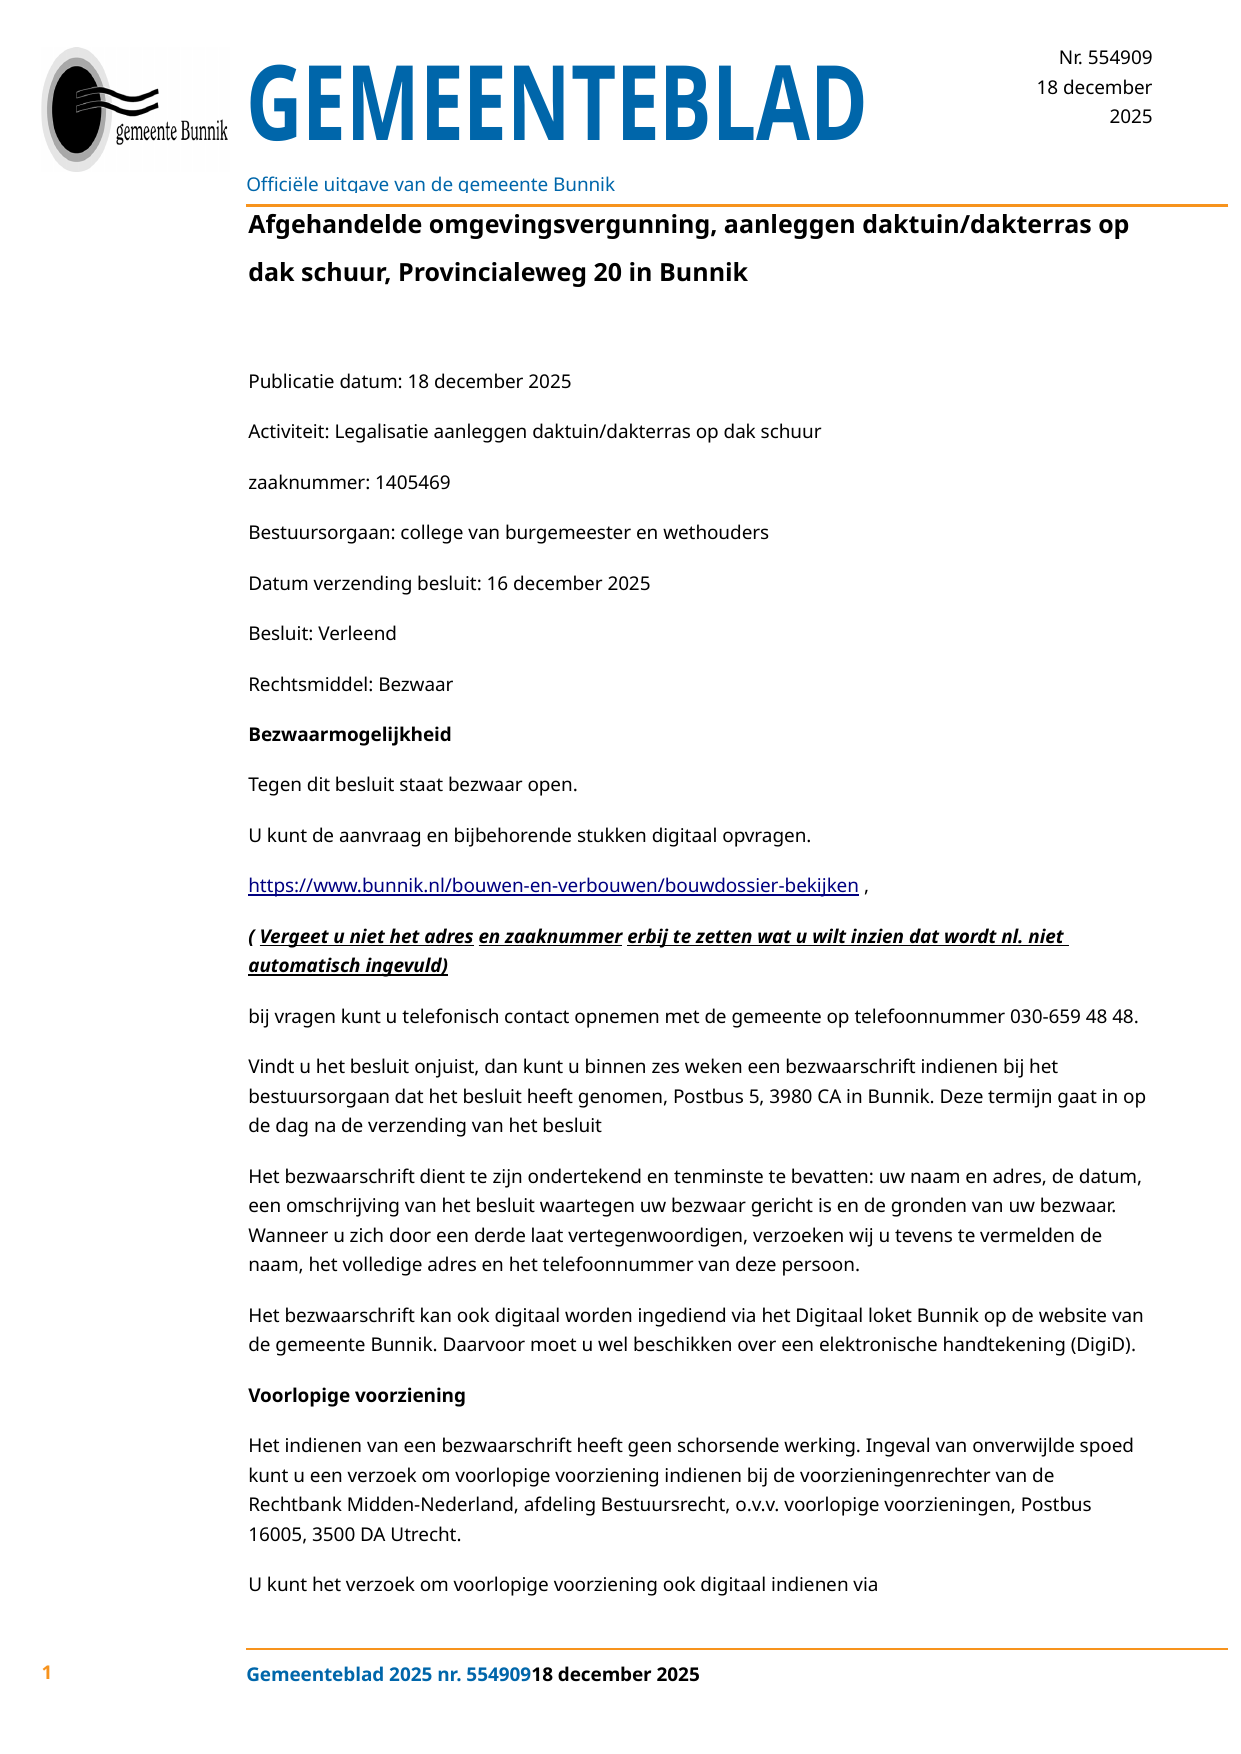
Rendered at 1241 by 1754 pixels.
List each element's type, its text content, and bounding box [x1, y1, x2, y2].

text ( Vergeet u niet het adres en zaaknummer erbij te zetten wat u wilt inzien dat wordt nl. niet automatisch ingevuld) [248, 923, 1152, 978]
text Rechtsmiddel: Bezwaar [248, 671, 1152, 697]
picture [41, 47, 231, 172]
text Afgehandelde omgevingsvergunning, aanleggen daktuin/dakterras op dak schuur, Provincialeweg 20 in Bunnik [248, 207, 1152, 288]
text Het bezwaarschrift kan ook digitaal worden ingediend via het Digitaal loket Bunnik op de website van de gemeente Bunnik. Daarvoor moet u wel beschikken over een elektronische handtekening (DigiD). [248, 1302, 1152, 1357]
text U kunt de aanvraag en bijbehorende stukken digitaal opvragen. [248, 822, 1152, 848]
text Datum verzending besluit: 16 december 2025 [248, 570, 1152, 596]
text Publicatie datum: 18 december 2025 [248, 368, 1152, 394]
text Bestuursorgaan: college van burgemeester en wethouders [248, 519, 1152, 545]
text Het indienen van een bezwaarschrift heeft geen schorsende werking. Ingeval van onverwijlde spoed kunt u een verzoek om voorlopige voorziening indienen bij de voorzieningenrechter van de Rechtbank Midden-Nederland, afdeling Bestuursrecht, o.v.v. voorlopige voorzieningen, Postbus 16005, 3500 DA Utrecht. [248, 1432, 1152, 1547]
text Besluit: Verleend [248, 620, 1152, 646]
text https://www.bunnik.nl/bouwen-en-verbouwen/bouwdossier-bekijken , [248, 872, 1152, 898]
text Vindt u het besluit onjuist, dan kunt u binnen zes weken een bezwaarschrift indienen bij het bestuursorgaan dat het besluit heeft genomen, Postbus 5, 3980 CA in Bunnik. Deze termijn gaat in op de dag na de verzending van het besluit [248, 1053, 1152, 1138]
text Bezwaarmogelijkheid [248, 721, 1152, 747]
text Het bezwaarschrift dient te zijn ondertekend en tenminste te bevatten: uw naam en adres, de datum, een omschrijving van het besluit waartegen uw bezwaar gericht is en de gronden van uw bezwaar. Wanneer u zich door een derde laat vertegenwoordigen, verzoeken wij u tevens te vermelden de naam, het volledige adres en het telefoonnummer van deze persoon. [248, 1163, 1152, 1277]
text zaaknummer: 1405469 [248, 469, 1152, 495]
text U kunt het verzoek om voorlopige voorziening ook digitaal indienen via [248, 1572, 1152, 1597]
text Voorlopige voorziening [248, 1382, 1152, 1408]
text bij vragen kunt u telefonisch contact opnemen met de gemeente op telefoonnummer 030-659 48 48. [248, 1003, 1152, 1029]
text Activiteit: Legalisatie aanleggen daktuin/dakterras op dak schuur [248, 419, 1152, 444]
text Tegen dit besluit staat bezwaar open. [248, 772, 1152, 797]
